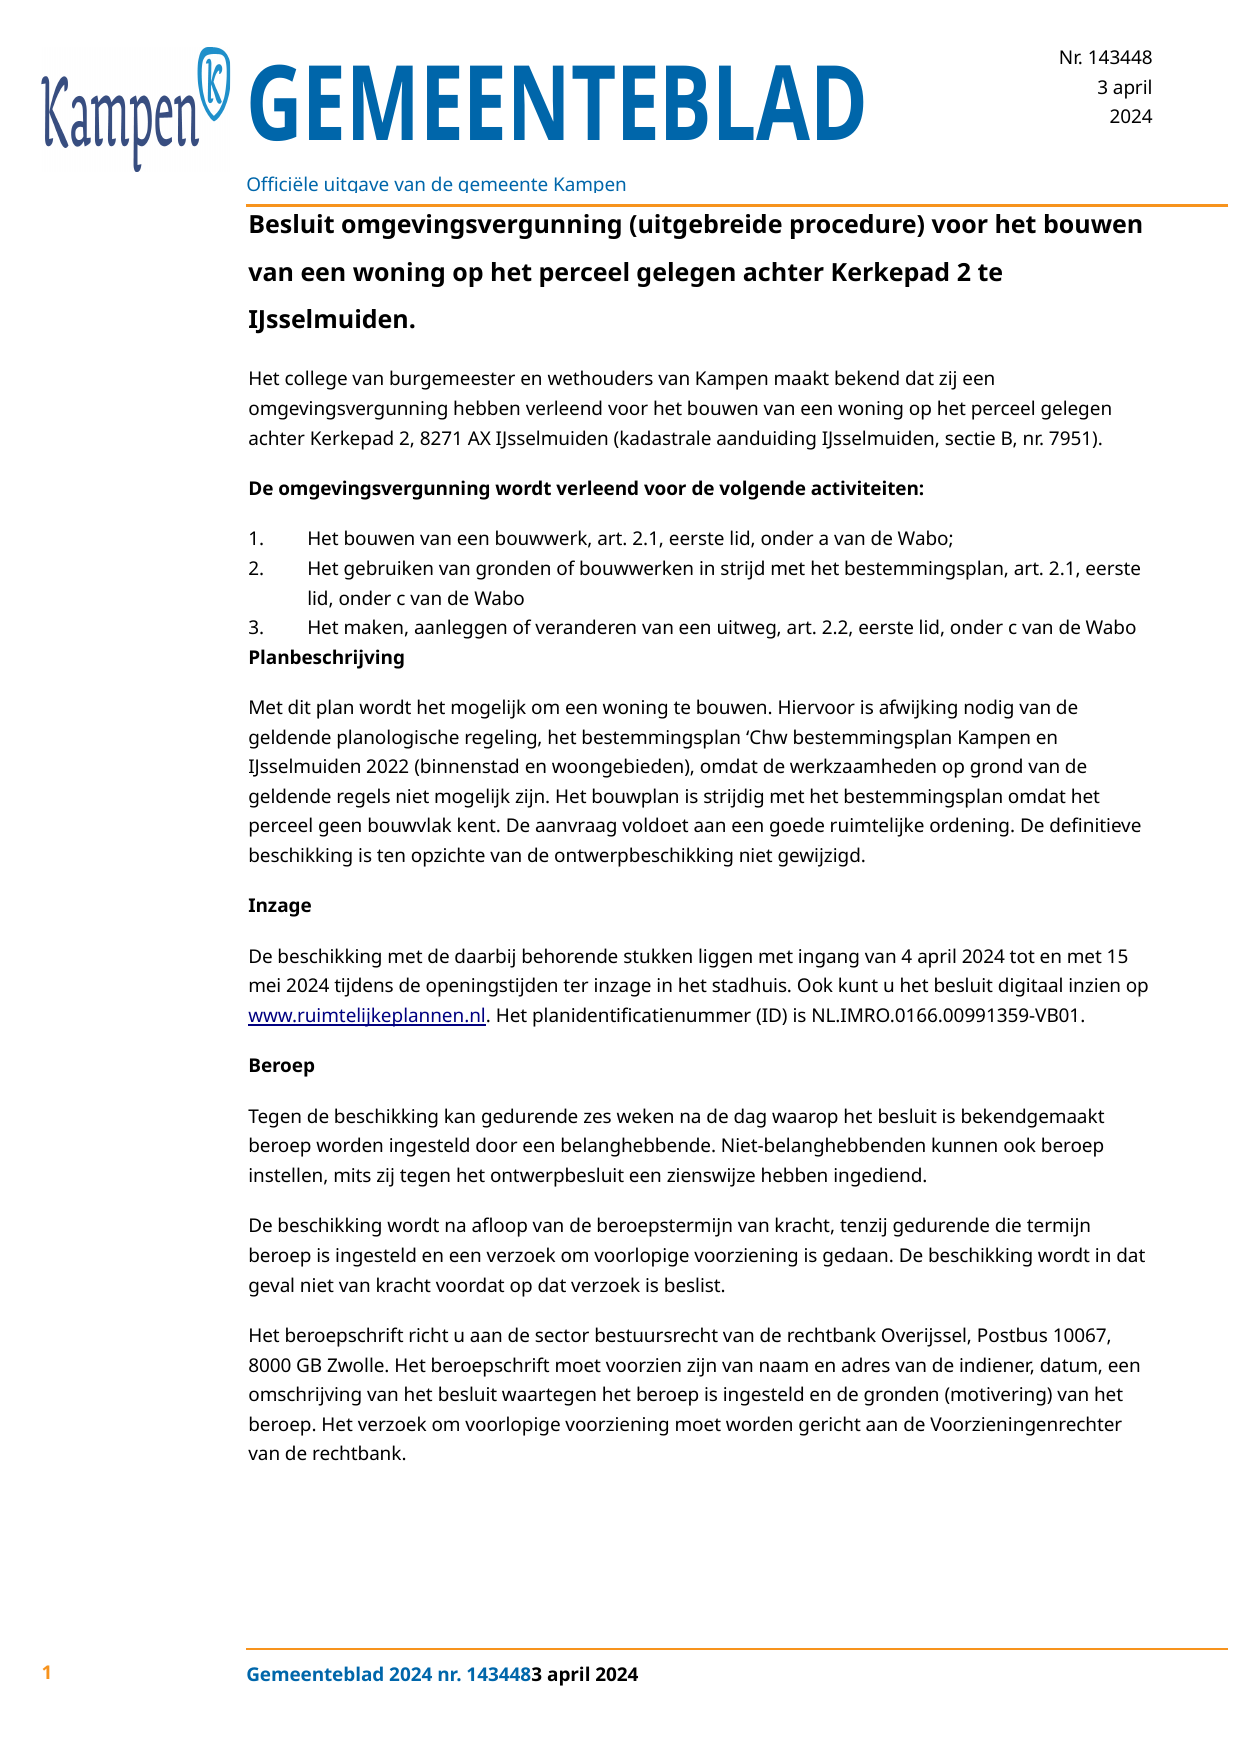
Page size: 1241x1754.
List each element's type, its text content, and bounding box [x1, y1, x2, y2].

text De beschikking wordt na afloop van de beroepstermijn van kracht, tenzij gedurende die termijn beroep is ingesteld en een verzoek om voorlopige voorziening is gedaan. De beschikking wordt in dat geval niet van kracht voordat op dat verzoek is beslist. [248, 1213, 1152, 1297]
list Het bouwen van een bouwwerk, art. 2.1, eerste lid, onder a van de Wabo; [248, 526, 1152, 551]
text De beschikking met de daarbij behorende stukken liggen met ingang van 4 april 2024 tot en met 15 mei 2024 tijdens de openingstijden ter inzage in het stadhuis. Ook kunt u het besluit digitaal inzien op www.ruimtelijkeplannen.nl. Het planidentificatienummer (ID) is NL.IMRO.0166.00991359-VB01. [248, 943, 1152, 1028]
text De omgevingsvergunning wordt verleend voor de volgende activiteiten: [248, 475, 1152, 501]
list Het gebruiken van gronden of bouwwerken in strijd met het bestemmingsplan, art. 2.1, eerste lid, onder c van de Wabo [248, 555, 1152, 610]
text Tegen de beschikking kan gedurende zes weken na de dag waarop het besluit is bekendgemaakt beroep worden ingesteld door een belanghebbende. Niet-belanghebbenden kunnen ook beroep instellen, mits zij tegen het ontwerpbesluit een zienswijze hebben ingediend. [248, 1103, 1152, 1188]
text Besluit omgevingsvergunning (uitgebreide procedure) voor het bouwen van een woning op het perceel gelegen achter Kerkepad 2 te IJsselmuiden. [248, 207, 1152, 336]
picture [41, 47, 231, 172]
text Planbeschrijving [248, 644, 1152, 669]
text Het college van burgemeester en wethouders van Kampen maakt bekend dat zij een omgevingsvergunning hebben verleend voor het bouwen van een woning op het perceel gelegen achter Kerkepad 2, 8271 AX IJsselmuiden (kadastrale aanduiding IJsselmuiden, sectie B, nr. 7951). [248, 366, 1152, 450]
list Het maken, aanleggen of veranderen van een uitweg, art. 2.2, eerste lid, onder c van de Wabo [248, 614, 1152, 640]
text Met dit plan wordt het mogelijk om een woning te bouwen. Hiervoor is afwijking nodig van de geldende planologische regeling, het bestemmingsplan ‘Chw bestemmingsplan Kampen en IJsselmuiden 2022 (binnenstad en woongebieden), omdat de werkzaamheden op grond van de geldende regels niet mogelijk zijn. Het bouwplan is strijdig met het bestemmingsplan omdat het perceel geen bouwvlak kent. De aanvraag voldoet aan een goede ruimtelijke ordening. De definitieve beschikking is ten opzichte van de ontwerpbeschikking niet gewijzigd. [248, 694, 1152, 868]
text Inzage [248, 893, 1152, 918]
text Beroep [248, 1053, 1152, 1078]
text Het beroepschrift richt u aan de sector bestuursrecht van de rechtbank Overijssel, Postbus 10067, 8000 GB Zwolle. Het beroepschrift moet voorzien zijn van naam en adres van de indiener, datum, een omschrijving van het besluit waartegen het beroep is ingesteld en de gronden (motivering) van het beroep. Het verzoek om voorlopige voorziening moet worden gericht aan de Voorzieningenrechter van de rechtbank. [248, 1322, 1152, 1466]
